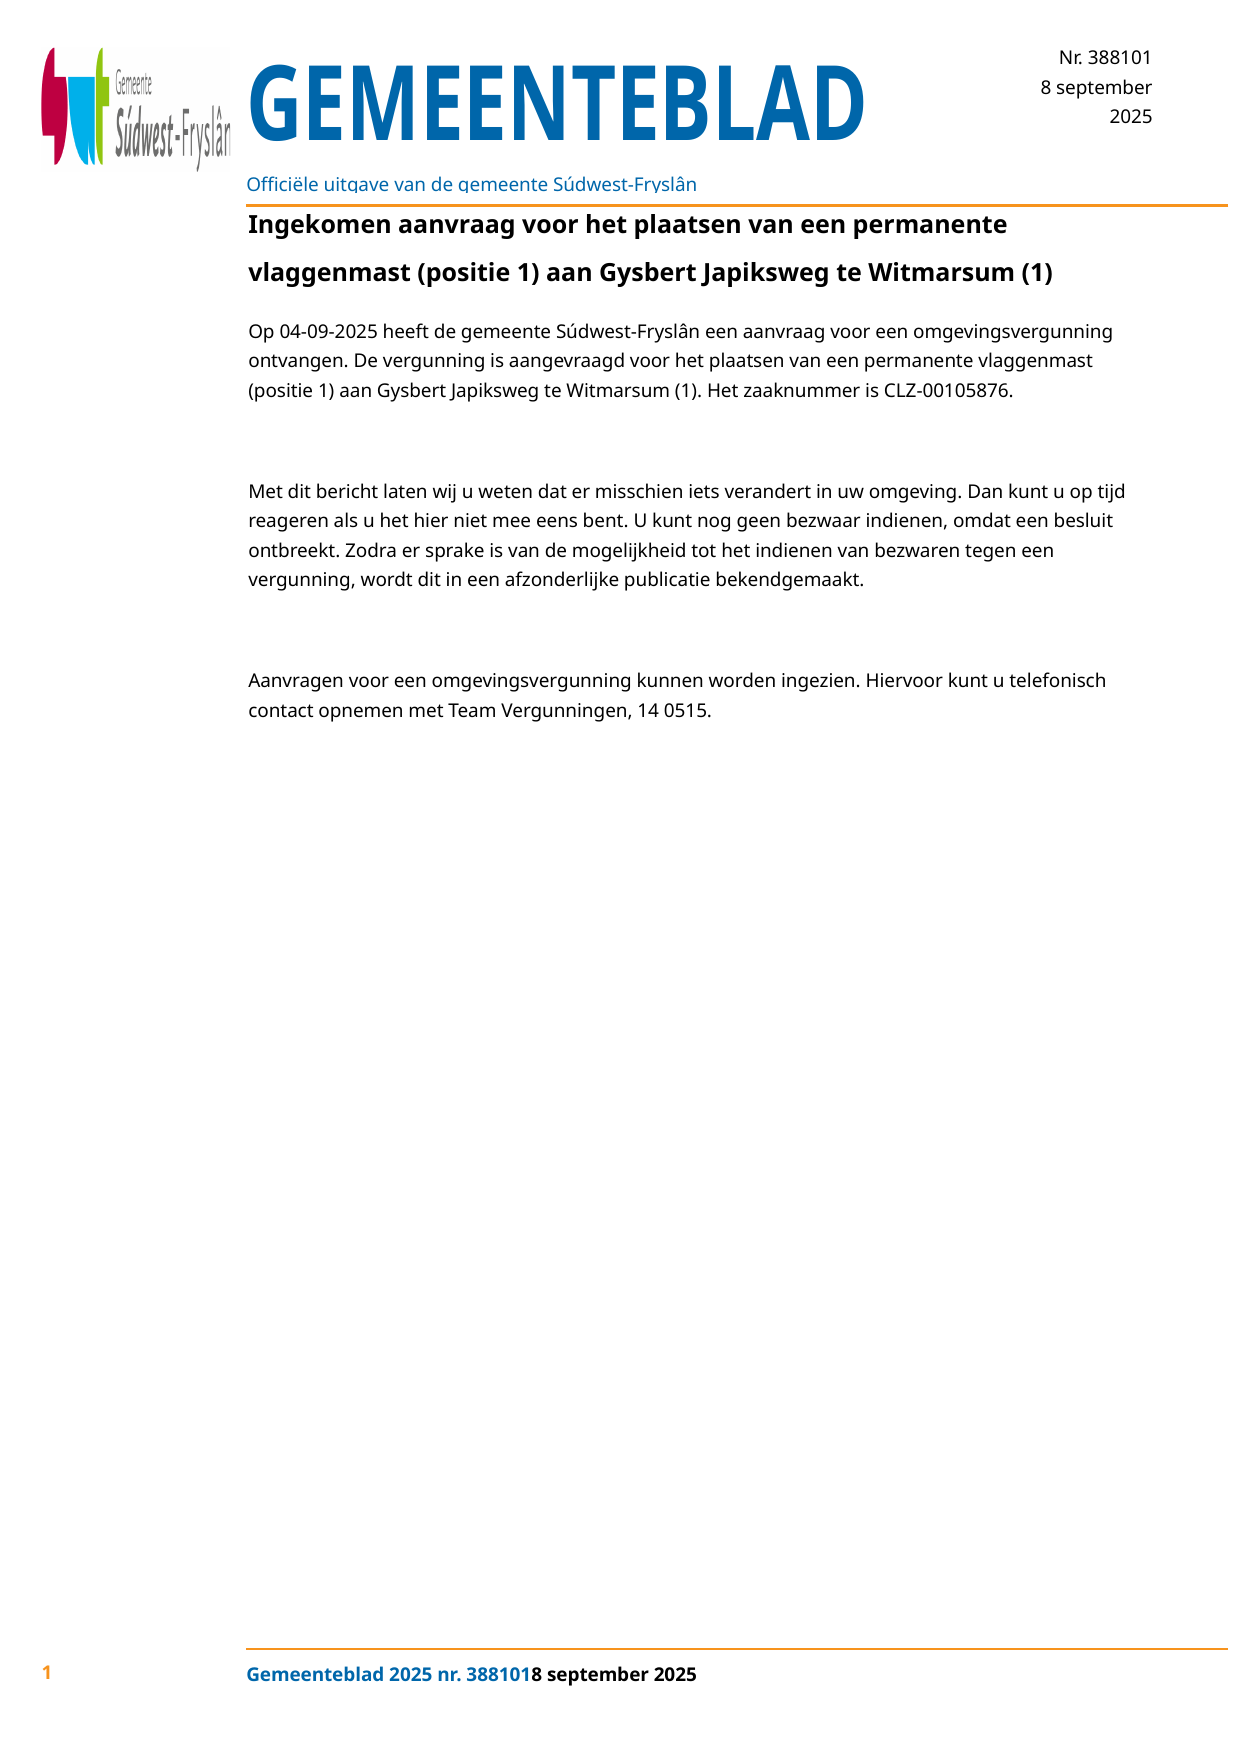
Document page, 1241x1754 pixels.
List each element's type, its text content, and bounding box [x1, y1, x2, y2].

text Met dit bericht laten wij u weten dat er misschien iets verandert in uw omgeving. Dan kunt u op tijd reageren als u het hier niet mee eens bent. U kunt nog geen bezwaar indienen, omdat een besluit ontbreekt. Zodra er sprake is van de mogelijkheid tot het indienen van bezwaren tegen een vergunning, wordt dit in een afzonderlijke publicatie bekendgemaakt. [248, 478, 1152, 592]
text Op 04-09-2025 heeft de gemeente Súdwest-Fryslân een aanvraag voor een omgevingsvergunning ontvangen. De vergunning is aangevraagd voor het plaatsen van een permanente vlaggenmast (positie 1) aan Gysbert Japiksweg te Witmarsum (1). Het zaaknummer is CLZ-00105876. [248, 318, 1152, 403]
text Aanvragen voor een omgevingsvergunning kunnen worden ingezien. Hiervoor kunt u telefonisch contact opnemen met Team Vergunningen, 14 0515. [248, 667, 1152, 723]
picture [41, 47, 231, 172]
text Ingekomen aanvraag voor het plaatsen van een permanente vlaggenmast (positie 1) aan Gysbert Japiksweg te Witmarsum (1) [248, 207, 1152, 288]
